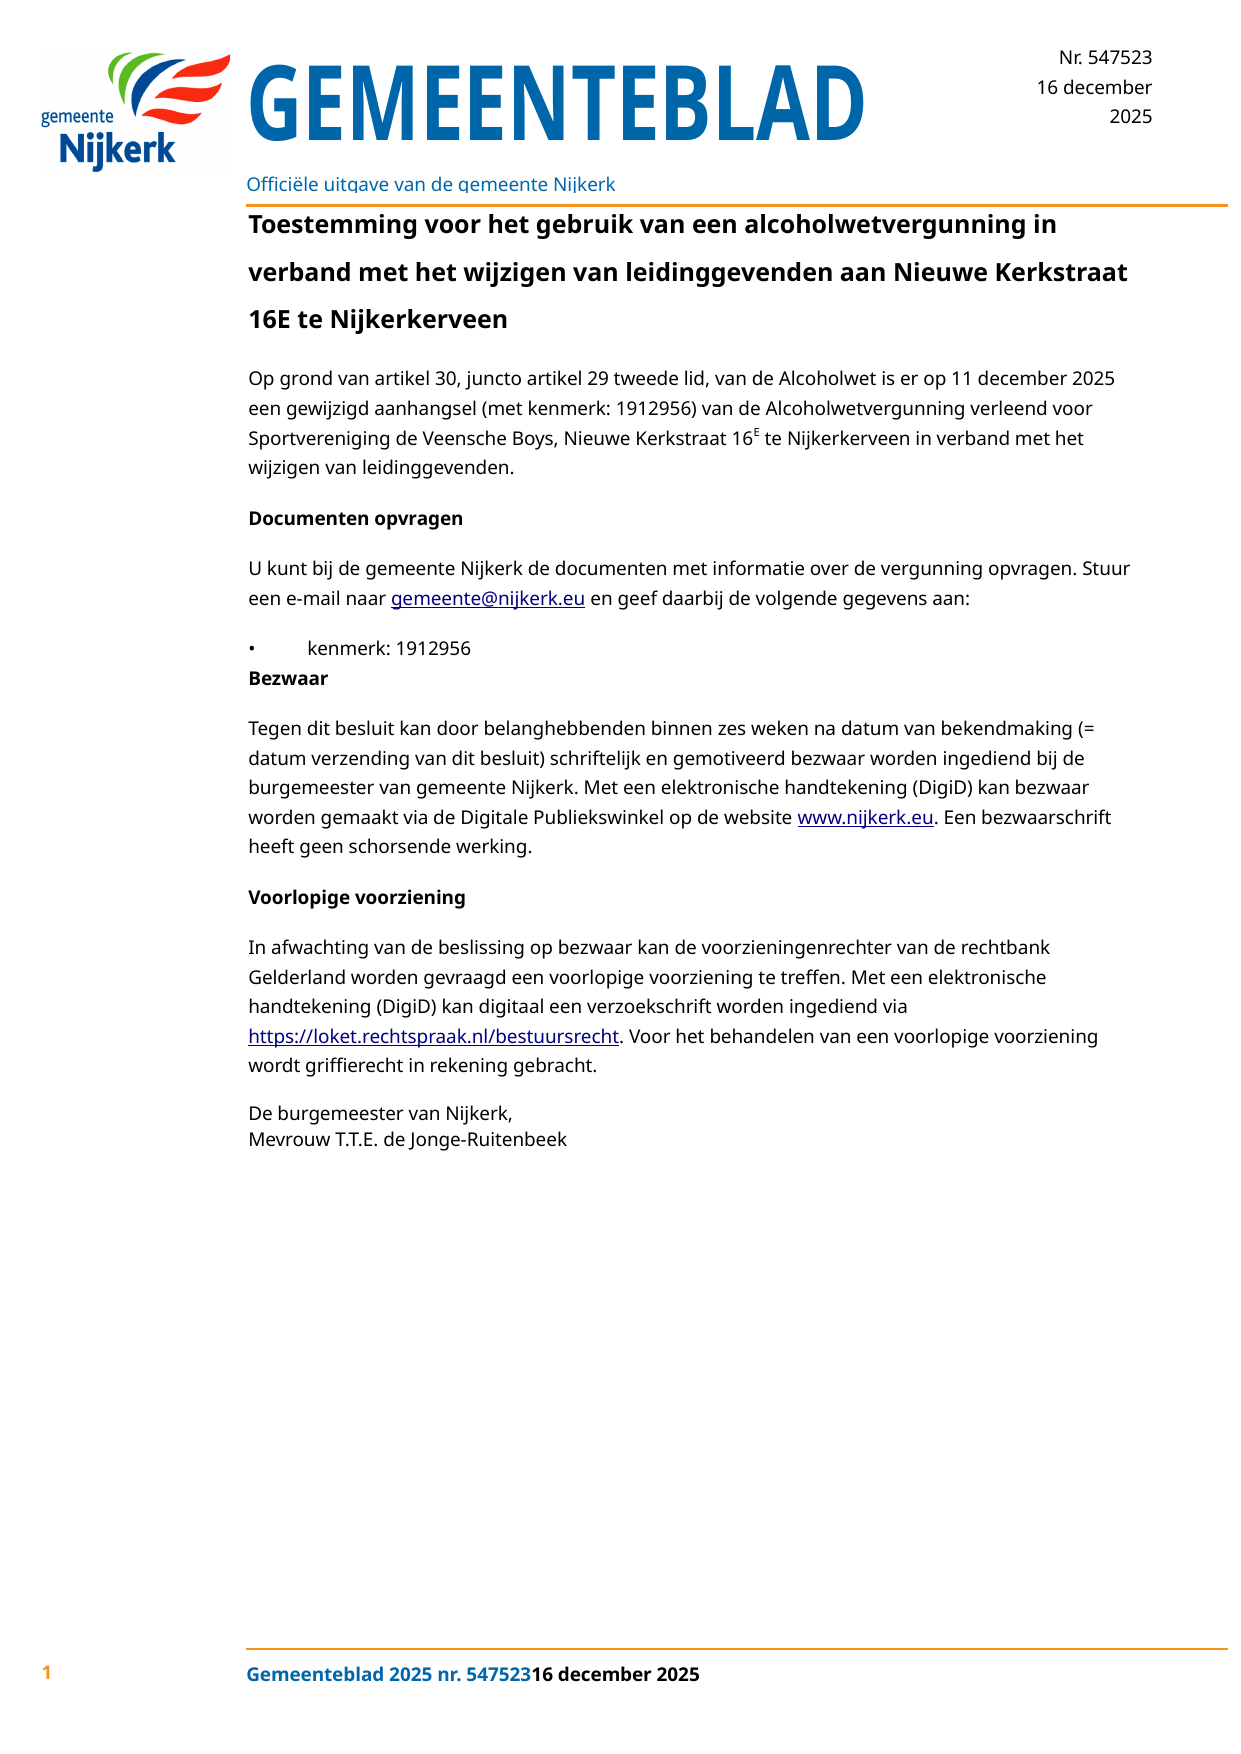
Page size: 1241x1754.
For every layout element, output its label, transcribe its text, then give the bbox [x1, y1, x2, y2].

text Mevrouw T.T.E. de Jonge-Ruitenbeek [248, 1126, 1152, 1152]
text Bezwaar [248, 665, 1152, 690]
text Op grond van artikel 30, juncto artikel 29 tweede lid, van de Alcoholwet is er op 11 december 2025 een gewijzigd aanhangsel (met kenmerk: 1912956) van de Alcoholwetvergunning verleend voor Sportvereniging de Veensche Boys, Nieuwe Kerkstraat 16E te Nijkerkerveen in verband met het wijzigen van leidinggevenden. [248, 366, 1152, 480]
list kenmerk: 1912956 [248, 635, 1152, 661]
text U kunt bij de gemeente Nijkerk de documenten met informatie over de vergunning opvragen. Stuur een e-mail naar gemeente@nijkerk.eu en geef daarbij de volgende gegevens aan: [248, 555, 1152, 610]
text Documenten opvragen [248, 505, 1152, 530]
text Tegen dit besluit kan door belanghebbenden binnen zes weken na datum van bekendmaking (= datum verzending van dit besluit) schriftelijk en gemotiveerd bezwaar worden ingediend bij de burgemeester van gemeente Nijkerk. Met een elektronische handtekening (DigiD) kan bezwaar worden gemaakt via de Digitale Publiekswinkel op de website www.nijkerk.eu. Een bezwaarschrift heeft geen schorsende werking. [248, 715, 1152, 859]
text Voorlopige voorziening [248, 884, 1152, 909]
picture [41, 47, 231, 172]
text De burgemeester van Nijkerk, [248, 1100, 1152, 1126]
text Toestemming voor het gebruik van een alcoholwetvergunning in verband met het wijzigen van leidinggevenden aan Nieuwe Kerkstraat 16E te Nijkerkerveen [248, 207, 1152, 336]
text In afwachting van de beslissing op bezwaar kan de voorzieningenrechter van de rechtbank Gelderland worden gevraagd een voorlopige voorziening te treffen. Met een elektronische handtekening (DigiD) kan digitaal een verzoekschrift worden ingediend via https://loket.rechtspraak.nl/bestuursrecht. Voor het behandelen van een voorlopige voorziening wordt griffierecht in rekening gebracht. [248, 934, 1152, 1078]
